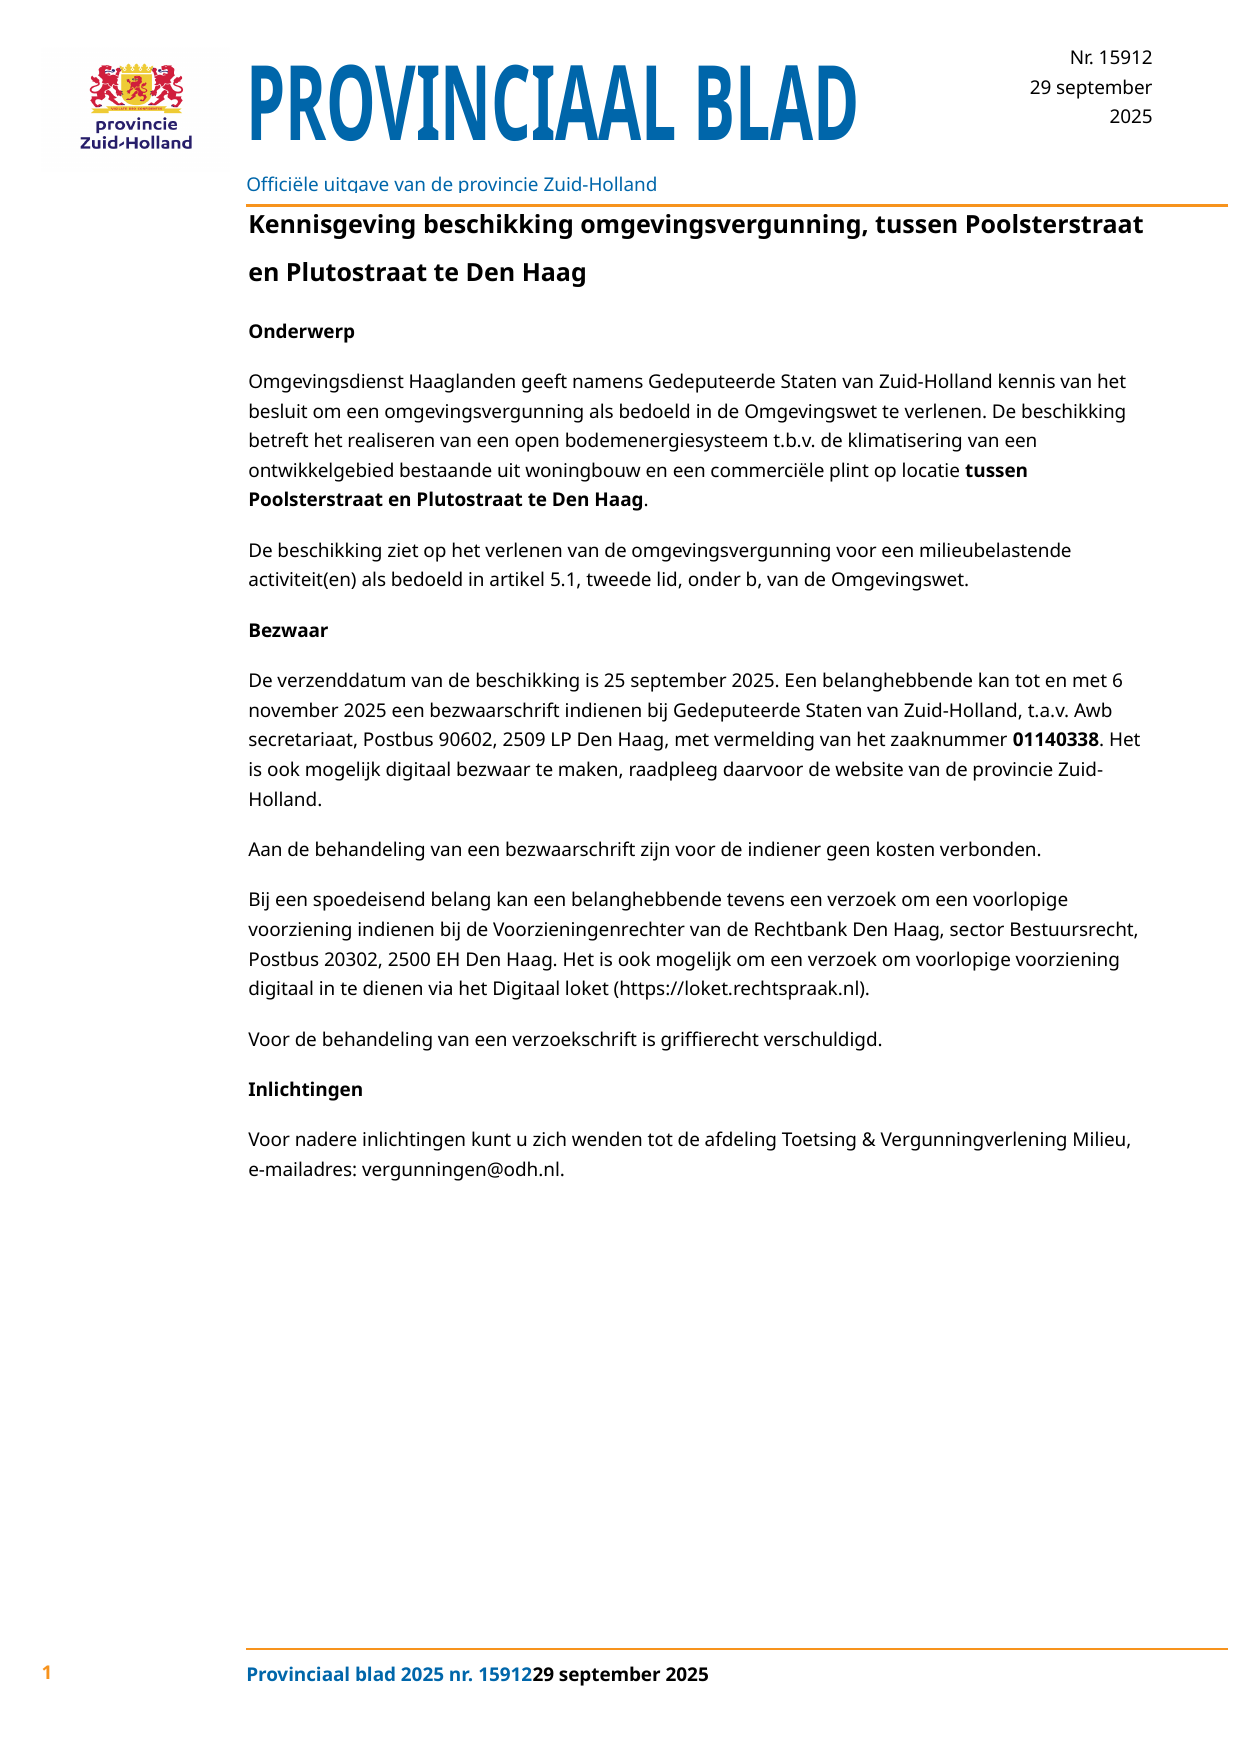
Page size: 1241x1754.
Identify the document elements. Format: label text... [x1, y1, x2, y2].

picture [41, 47, 231, 172]
text Omgevingsdienst Haaglanden geeft namens Gedeputeerde Staten van Zuid-Holland kennis van het besluit om een omgevingsvergunning als bedoeld in de Omgevingswet te verlenen. De beschikking betreft het realiseren van een open bodemenergiesysteem t.b.v. de klimatisering van een ontwikkelgebied bestaande uit woningbouw en een commerciële plint op locatie tussen Poolsterstraat en Plutostraat te Den Haag. [248, 368, 1152, 512]
text Inlichtingen [248, 1076, 1152, 1102]
text Kennisgeving beschikking omgevingsvergunning, tussen Poolsterstraat en Plutostraat te Den Haag [248, 207, 1152, 288]
text De beschikking ziet op het verlenen van de omgevingsvergunning voor een milieubelastende activiteit(en) als bedoeld in artikel 5.1, tweede lid, onder b, van de Omgevingswet. [248, 537, 1152, 592]
text De verzenddatum van de beschikking is 25 september 2025. Een belanghebbende kan tot en met 6 november 2025 een bezwaarschrift indienen bij Gedeputeerde Staten van Zuid-Holland, t.a.v. Awb secretariaat, Postbus 90602, 2509 LP Den Haag, met vermelding van het zaaknummer 01140338. Het is ook mogelijk digitaal bezwaar te maken, raadpleeg daarvoor de website van de provincie Zuid-Holland. [248, 667, 1152, 812]
text Bezwaar [248, 617, 1152, 643]
text Bij een spoedeisend belang kan een belanghebbende tevens een verzoek om een voorlopige voorziening indienen bij de Voorzieningenrechter van de Rechtbank Den Haag, sector Bestuursrecht, Postbus 20302, 2500 EH Den Haag. Het is ook mogelijk om een verzoek om voorlopige voorziening digitaal in te dienen via het Digitaal loket (https://loket.rechtspraak.nl). [248, 887, 1152, 1001]
text Aan de behandeling van een bezwaarschrift zijn voor de indiener geen kosten verbonden. [248, 836, 1152, 862]
text Onderwerp [248, 318, 1152, 344]
text Voor nadere inlichtingen kunt u zich wenden tot de afdeling Toetsing & Vergunningverlening Milieu, e-mailadres: vergunningen@odh.nl. [248, 1127, 1152, 1182]
text Voor de behandeling van een verzoekschrift is griffierecht verschuldigd. [248, 1026, 1152, 1052]
